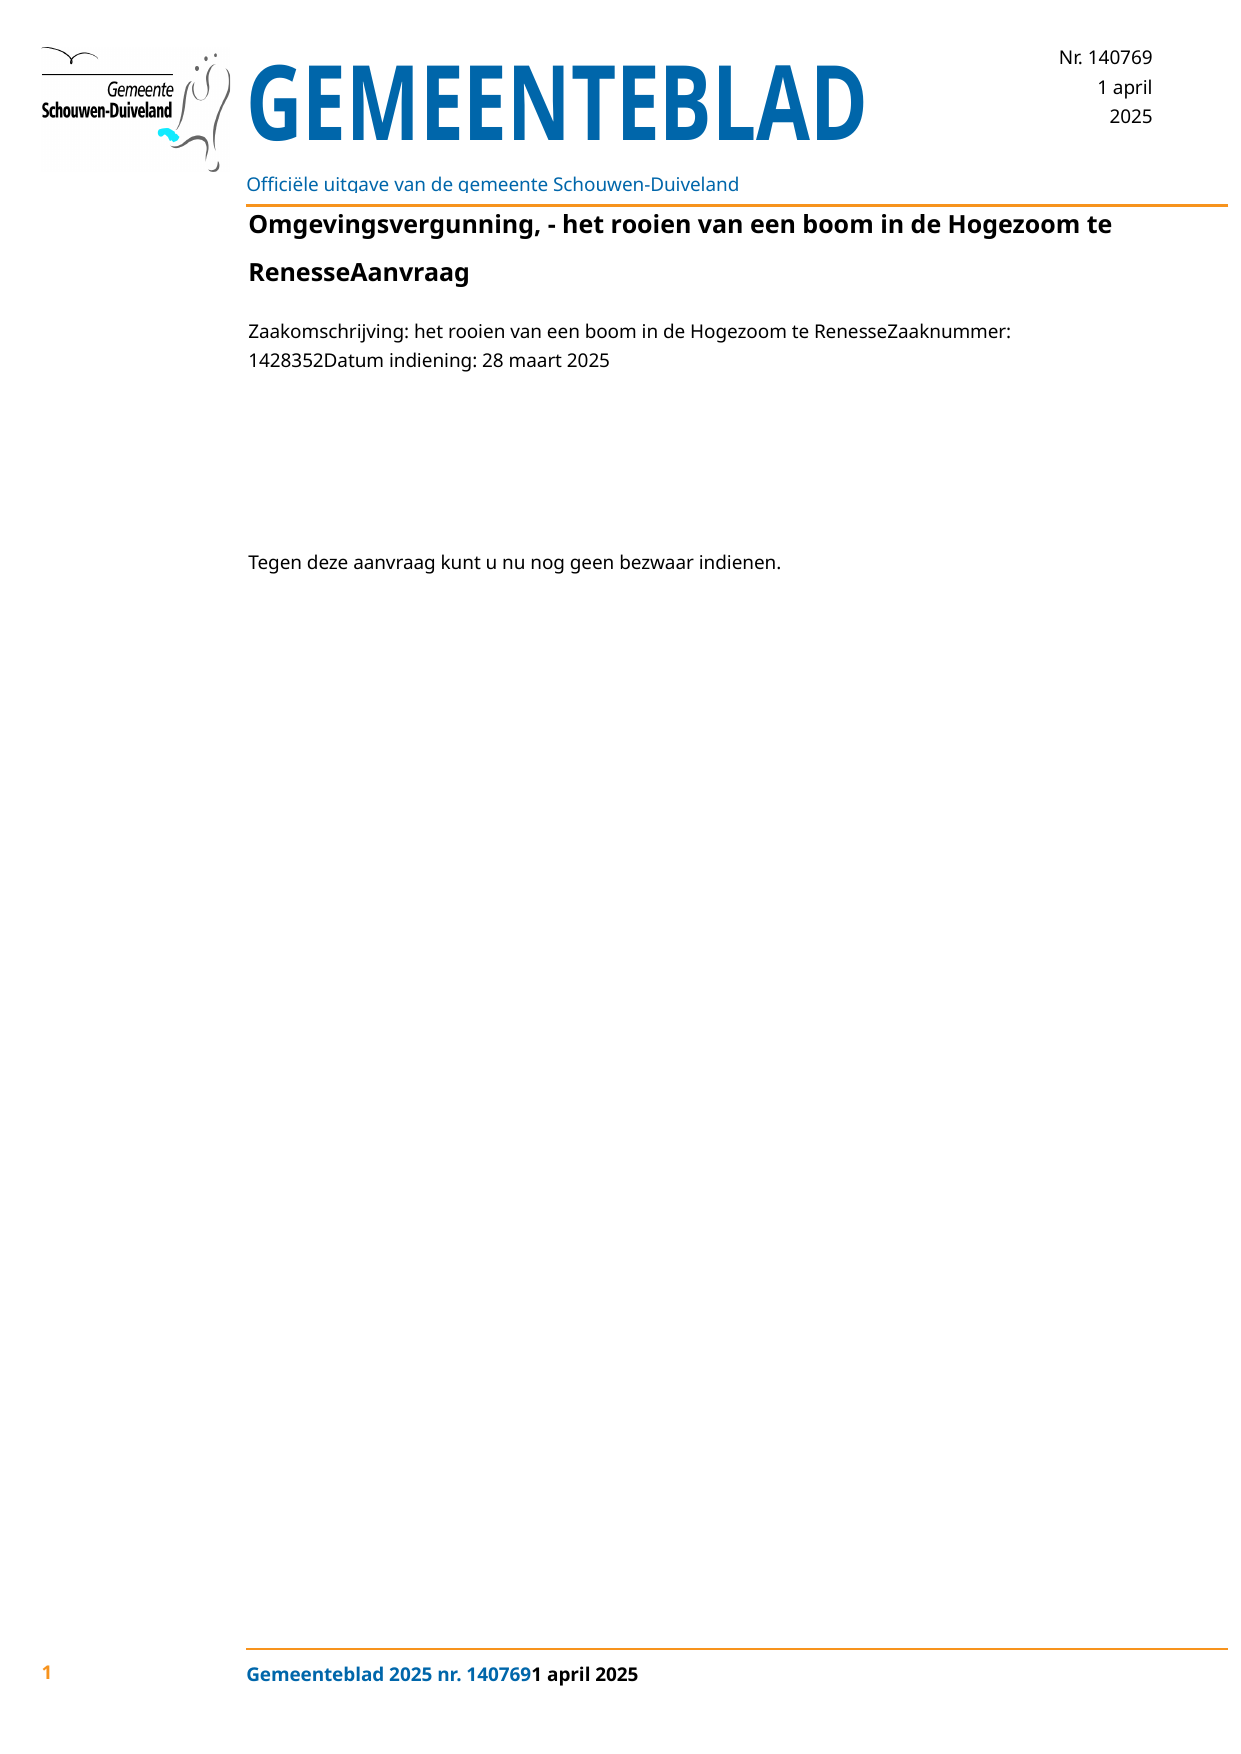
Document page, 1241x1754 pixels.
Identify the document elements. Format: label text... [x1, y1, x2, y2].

text Tegen deze aanvraag kunt u nu nog geen bezwaar indienen. [248, 549, 1152, 575]
text Omgevingsvergunning, - het rooien van een boom in de Hogezoom te RenesseAanvraag [248, 207, 1152, 288]
text Zaakomschrijving: het rooien van een boom in de Hogezoom te RenesseZaaknummer: 1428352Datum indiening: 28 maart 2025 [248, 318, 1152, 373]
picture [41, 47, 231, 172]
